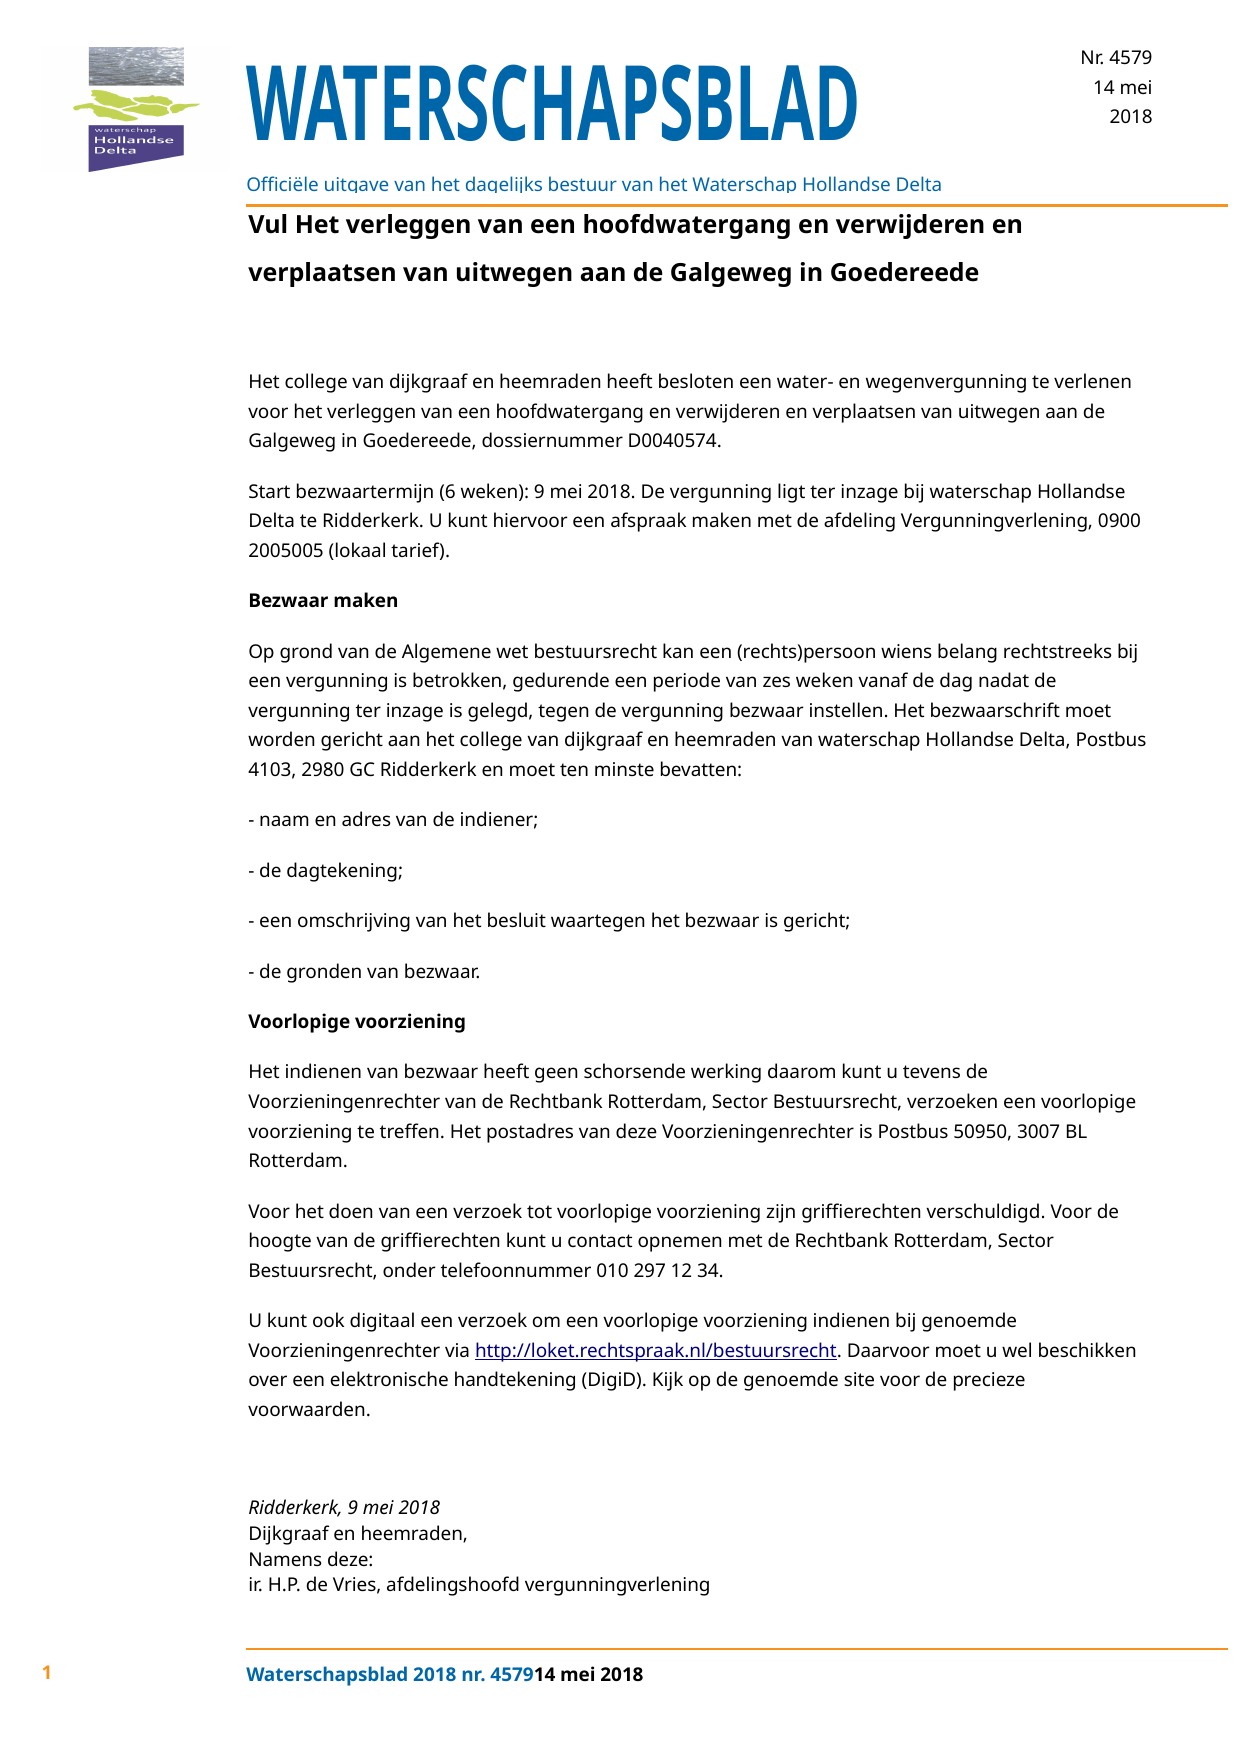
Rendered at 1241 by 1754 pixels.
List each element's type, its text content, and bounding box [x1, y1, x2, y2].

text Dijkgraaf en heemraden, [248, 1520, 1152, 1546]
text - de dagtekening; [248, 857, 1152, 883]
text Voor het doen van een verzoek tot voorlopige voorziening zijn griffierechten verschuldigd. Voor de hoogte van de griffierechten kunt u contact opnemen met de Rechtbank Rotterdam, Sector Bestuursrecht, onder telefoonnummer 010 297 12 34. [248, 1198, 1152, 1283]
text Voorlopige voorziening [248, 1008, 1152, 1034]
text Namens deze: [248, 1546, 1152, 1572]
text ir. H.P. de Vries, afdelingshoofd vergunningverlening [248, 1572, 1152, 1597]
text Start bezwaartermijn (6 weken): 9 mei 2018. De vergunning ligt ter inzage bij waterschap Hollandse Delta te Ridderkerk. U kunt hiervoor een afspraak maken met de afdeling Vergunningverlening, 0900 2005005 (lokaal tarief). [248, 478, 1152, 563]
text - naam en adres van de indiener; [248, 807, 1152, 832]
text Het college van dijkgraaf en heemraden heeft besloten een water- en wegenvergunning te verlenen voor het verleggen van een hoofdwatergang en verwijderen en verplaatsen van uitwegen aan de Galgeweg in Goedereede, dossiernummer D0040574. [248, 368, 1152, 453]
text - een omschrijving van het besluit waartegen het bezwaar is gericht; [248, 907, 1152, 933]
text Vul Het verleggen van een hoofdwatergang en verwijderen en verplaatsen van uitwegen aan de Galgeweg in Goedereede [248, 207, 1152, 288]
text Op grond van de Algemene wet bestuursrecht kan een (rechts)persoon wiens belang rechtstreeks bij een vergunning is betrokken, gedurende een periode van zes weken vanaf de dag nadat de vergunning ter inzage is gelegd, tegen de vergunning bezwaar instellen. Het bezwaarschrift moet worden gericht aan het college van dijkgraaf en heemraden van waterschap Hollandse Delta, Postbus 4103, 2980 GC Ridderkerk en moet ten minste bevatten: [248, 638, 1152, 782]
text Het indienen van bezwaar heeft geen schorsende werking daarom kunt u tevens de Voorzieningenrechter van de Rechtbank Rotterdam, Sector Bestuursrecht, verzoeken een voorlopige voorziening te treffen. Het postadres van deze Voorzieningenrechter is Postbus 50950, 3007 BL Rotterdam. [248, 1059, 1152, 1173]
text U kunt ook digitaal een verzoek om een voorlopige voorziening indienen bij genoemde Voorzieningenrechter via http://loket.rechtspraak.nl/bestuursrecht. Daarvoor moet u wel beschikken over een elektronische handtekening (DigiD). Kijk op de genoemde site voor de precieze voorwaarden. [248, 1307, 1152, 1422]
text - de gronden van bezwaar. [248, 958, 1152, 984]
picture [41, 47, 231, 172]
text Ridderkerk, 9 mei 2018 [248, 1494, 1152, 1520]
text Bezwaar maken [248, 587, 1152, 613]
